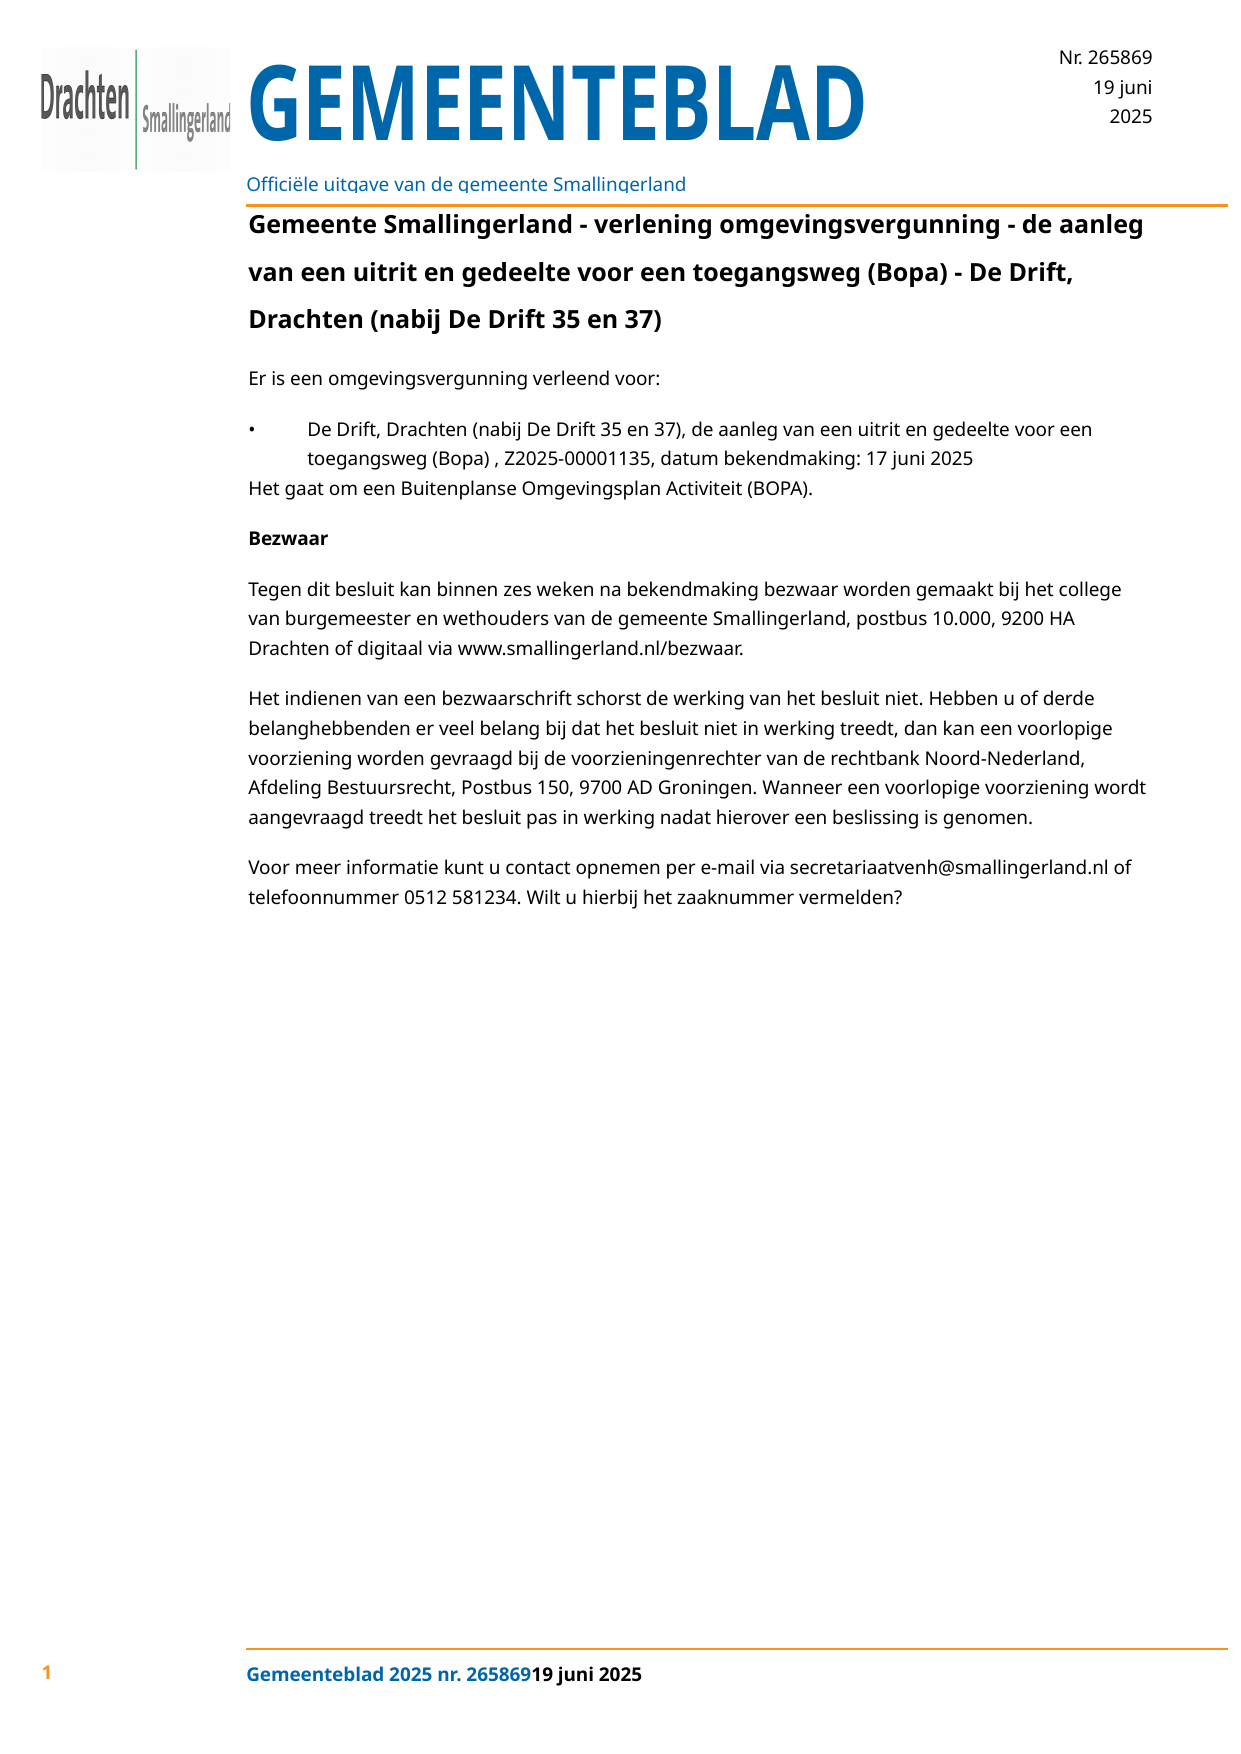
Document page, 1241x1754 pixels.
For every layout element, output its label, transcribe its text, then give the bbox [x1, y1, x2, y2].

text Gemeente Smallingerland - verlening omgevingsvergunning - de aanleg van een uitrit en gedeelte voor een toegangsweg (Bopa) - De Drift, Drachten (nabij De Drift 35 en 37) [248, 207, 1152, 336]
text Er is een omgevingsvergunning verleend voor: [248, 366, 1152, 391]
text Tegen dit besluit kan binnen zes weken na bekendmaking bezwaar worden gemaakt bij het college van burgemeester en wethouders van de gemeente Smallingerland, postbus 10.000, 9200 HA Drachten of digitaal via www.smallingerland.nl/bezwaar. [248, 576, 1152, 661]
text Bezwaar [248, 526, 1152, 551]
picture [41, 47, 231, 172]
text Het gaat om een Buitenplanse Omgevingsplan Activiteit (BOPA). [248, 475, 1152, 501]
list De Drift, Drachten (nabij De Drift 35 en 37), de aanleg van een uitrit en gedeelte voor een toegangsweg (Bopa) , Z2025-00001135, datum bekendmaking: 17 juni 2025 [248, 416, 1152, 471]
text Voor meer informatie kunt u contact opnemen per e-mail via secretariaatvenh@smallingerland.nl of telefoonnummer 0512 581234. Wilt u hierbij het zaaknummer vermelden? [248, 854, 1152, 909]
text Het indienen van een bezwaarschrift schorst de werking van het besluit niet. Hebben u of derde belanghebbenden er veel belang bij dat het besluit niet in werking treedt, dan kan een voorlopige voorziening worden gevraagd bij de voorzieningenrechter van de rechtbank Noord-Nederland, Afdeling Bestuursrecht, Postbus 150, 9700 AD Groningen. Wanneer een voorlopige voorziening wordt aangevraagd treedt het besluit pas in werking nadat hierover een beslissing is genomen. [248, 686, 1152, 829]
